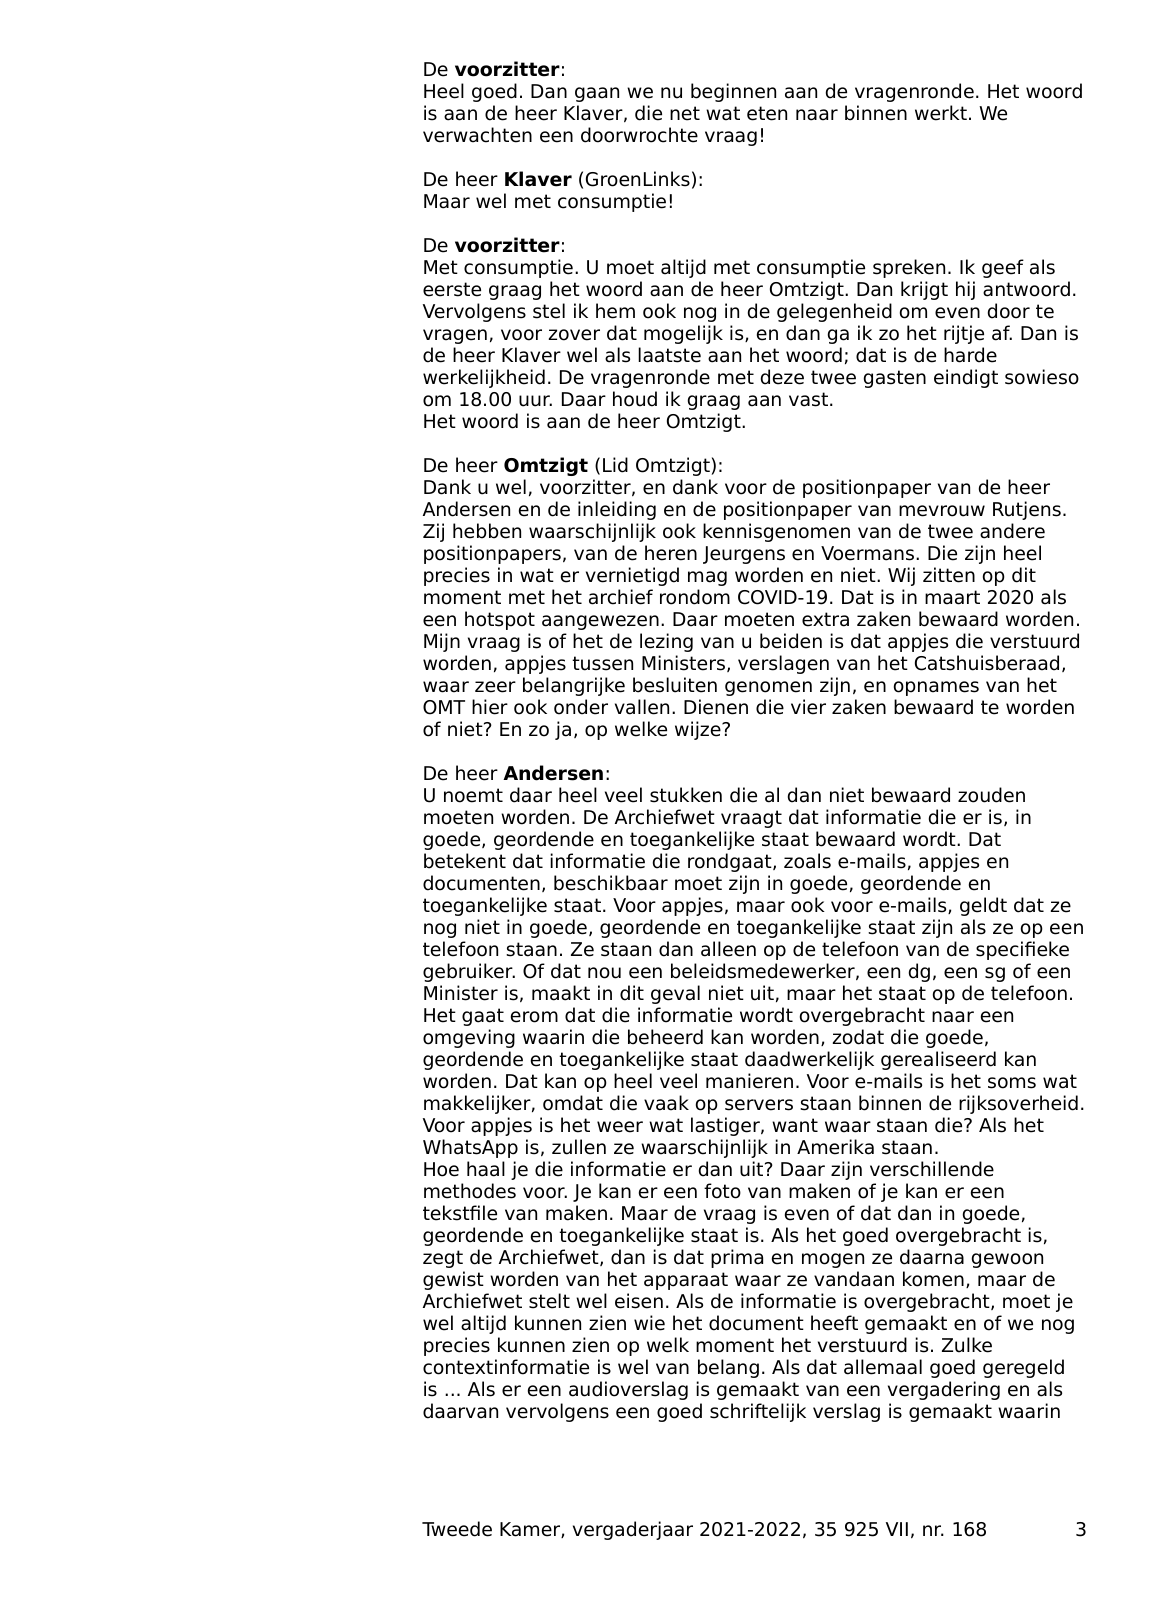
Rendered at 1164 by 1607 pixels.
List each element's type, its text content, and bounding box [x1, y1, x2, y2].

text De voorzitter: [422, 235, 1087, 257]
text Heel goed. Dan gaan we nu beginnen aan de vragenronde. Het woord is aan de heer Klaver, die net wat eten naar binnen werkt. We verwachten een doorwrochte vraag! [422, 81, 1087, 147]
text Het woord is aan de heer Omtzigt. [422, 411, 1087, 433]
text U noemt daar heel veel stukken die al dan niet bewaard zouden moeten worden. De Archiefwet vraagt dat informatie die er is, in goede, geordende en toegankelijke staat bewaard wordt. Dat betekent dat informatie die rondgaat, zoals e-mails, appjes en documenten, beschikbaar moet zijn in goede, geordende en toegankelijke staat. Voor appjes, maar ook voor e-mails, geldt dat ze nog niet in goede, geordende en toegankelijke staat zijn als ze op een telefoon staan. Ze staan dan alleen op de telefoon van de specifieke gebruiker. Of dat nou een beleidsmedewerker, een dg, een sg of een Minister is, maakt in dit geval niet uit, maar het staat op de telefoon. Het gaat erom dat die informatie wordt overgebracht naar een omgeving waarin die beheerd kan worden, zodat die goede, geordende en toegankelijke staat daadwerkelijk gerealiseerd kan worden. Dat kan op heel veel manieren. Voor e-mails is het soms wat makkelijker, omdat die vaak op servers staan binnen de rijksoverheid. Voor appjes is het weer wat lastiger, want waar staan die? Als het WhatsApp is, zullen ze waarschijnlijk in Amerika staan. [422, 785, 1087, 1159]
text Maar wel met consumptie! [422, 191, 1087, 213]
text De heer Klaver (GroenLinks): [422, 169, 1087, 191]
text Hoe haal je die informatie er dan uit? Daar zijn verschillende methodes voor. Je kan er een foto van maken of je kan er een tekstfile van maken. Maar de vraag is even of dat dan in goede, geordende en toegankelijke staat is. Als het goed overgebracht is, zegt de Archiefwet, dan is dat prima en mogen ze daarna gewoon gewist worden van het apparaat waar ze vandaan komen, maar de Archiefwet stelt wel eisen. Als de informatie is overgebracht, moet je wel altijd kunnen zien wie het document heeft gemaakt en of we nog precies kunnen zien op welk moment het verstuurd is. Zulke contextinformatie is wel van belang. Als dat allemaal goed geregeld is ... Als er een audioverslag is gemaakt van een vergadering en als daarvan vervolgens een goed schriftelijk verslag is gemaakt waarin [422, 1159, 1087, 1423]
text Dank u wel, voorzitter, en dank voor de positionpaper van de heer Andersen en de inleiding en de positionpaper van mevrouw Rutjens. Zij hebben waarschijnlijk ook kennisgenomen van de twee andere positionpapers, van de heren Jeurgens en Voermans. Die zijn heel precies in wat er vernietigd mag worden en niet. Wij zitten op dit moment met het archief rondom COVID-19. Dat is in maart 2020 als een hotspot aangewezen. Daar moeten extra zaken bewaard worden. Mijn vraag is of het de lezing van u beiden is dat appjes die verstuurd worden, appjes tussen Ministers, verslagen van het Catshuisberaad, waar zeer belangrijke besluiten genomen zijn, en opnames van het OMT hier ook onder vallen. Dienen die vier zaken bewaard te worden of niet? En zo ja, op welke wijze? [422, 477, 1087, 741]
text De heer Andersen: [422, 763, 1087, 785]
text Met consumptie. U moet altijd met consumptie spreken. Ik geef als eerste graag het woord aan de heer Omtzigt. Dan krijgt hij antwoord. Vervolgens stel ik hem ook nog in de gelegenheid om even door te vragen, voor zover dat mogelijk is, en dan ga ik zo het rijtje af. Dan is de heer Klaver wel als laatste aan het woord; dat is de harde werkelijkheid. De vragenronde met deze twee gasten eindigt sowieso om 18.00 uur. Daar houd ik graag aan vast. [422, 257, 1087, 411]
text De voorzitter: [422, 59, 1087, 81]
text De heer Omtzigt (Lid Omtzigt): [422, 455, 1087, 477]
